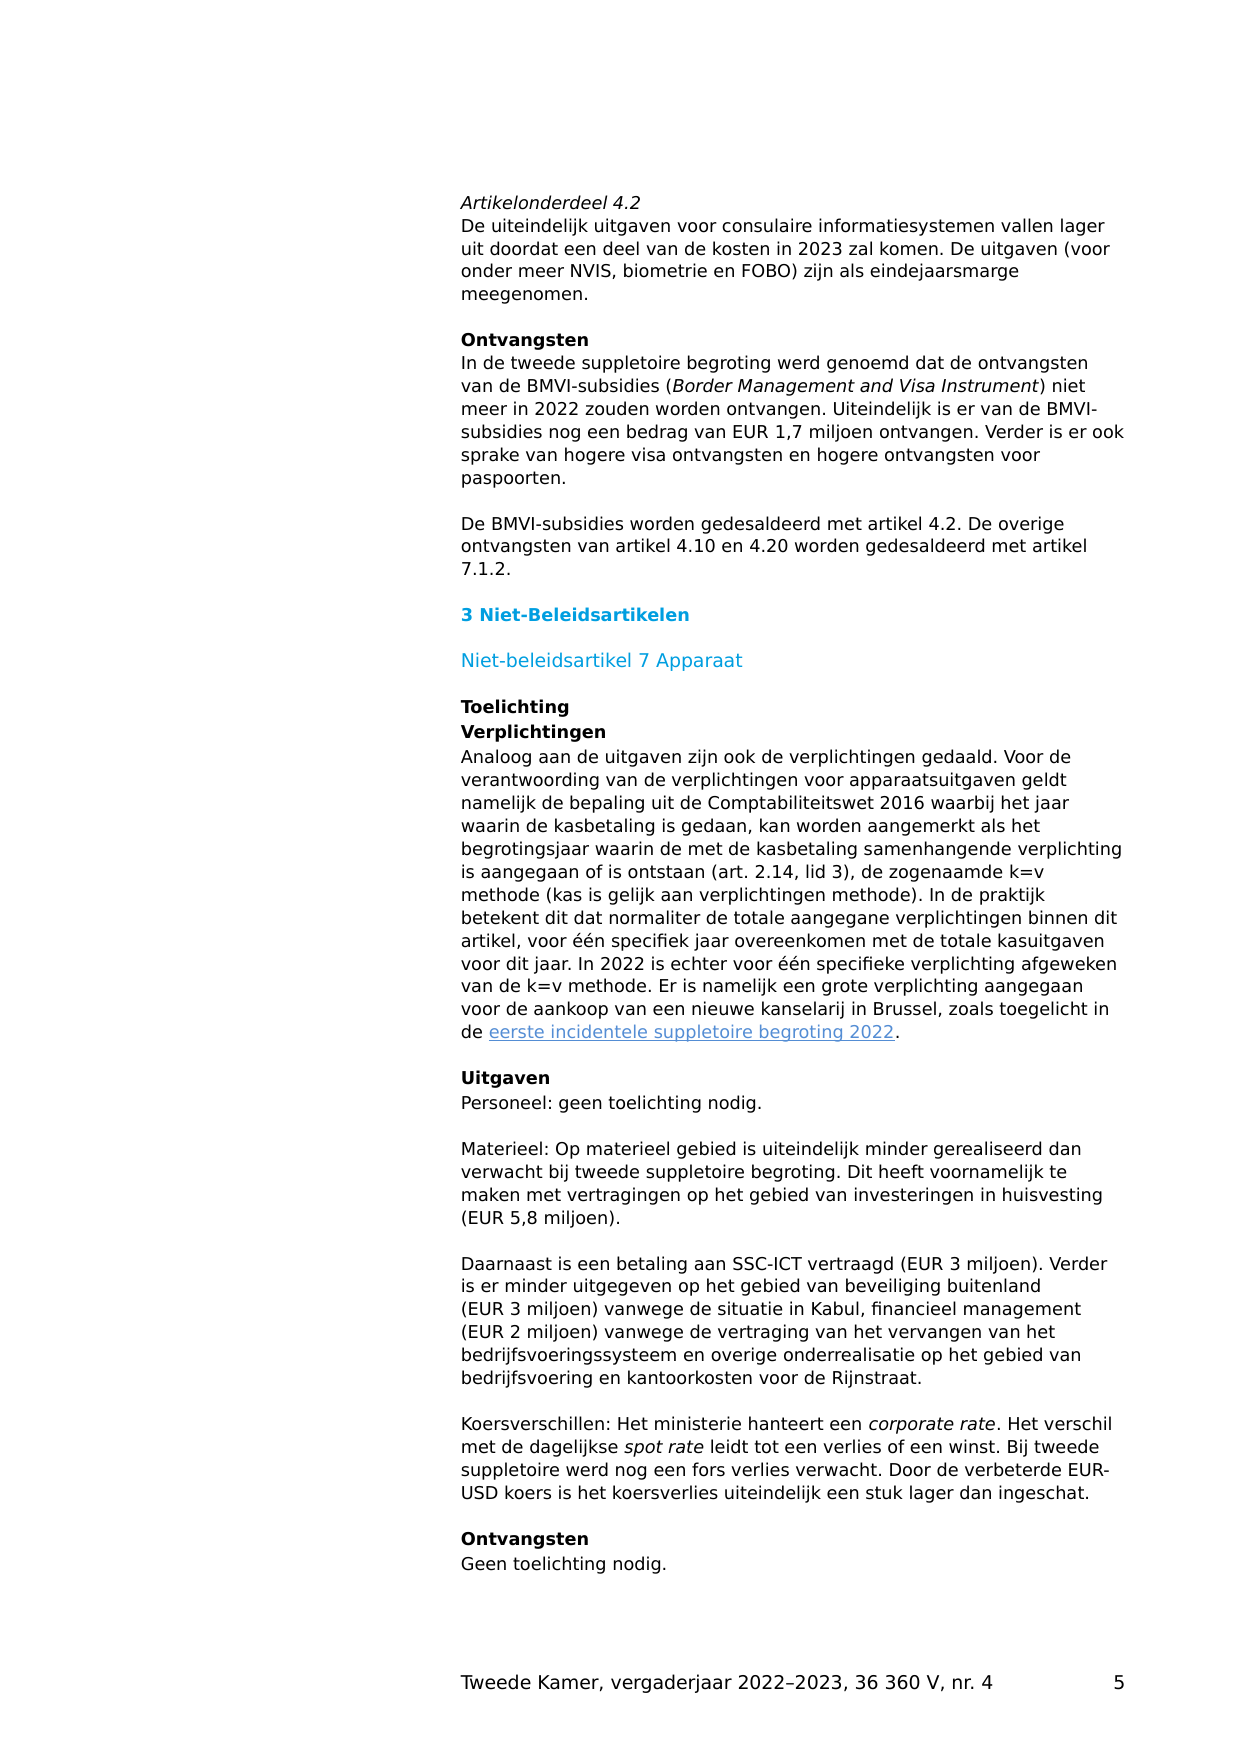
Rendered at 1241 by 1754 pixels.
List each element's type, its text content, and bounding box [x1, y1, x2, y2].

text Personeel: geen toelichting nodig. [461, 1091, 1125, 1114]
text Analoog aan de uitgaven zijn ook de verplichtingen gedaald. Voor de verantwoording van de verplichtingen voor apparaatsuitgaven geldt namelijk de bepaling uit de Comptabiliteitswet 2016 waarbij het jaar waarin de kasbetaling is gedaan, kan worden aangemerkt als het begrotingsjaar waarin de met de kasbetaling samenhangende verplichting is aangegaan of is ontstaan (art. 2.14, lid 3), de zogenaamde k=v methode (kas is gelijk aan verplichtingen methode). In de praktijk betekent dit dat normaliter de totale aangegane verplichtingen binnen dit artikel, voor één specifiek jaar overeenkomen met de totale kasuitgaven voor dit jaar. In 2022 is echter voor één specifieke verplichting afgeweken van de k=v methode. Er is namelijk een grote verplichting aangegaan voor de aankoop van een nieuwe kanselarij in Brussel, zoals toegelicht in de eerste incidentele suppletoire begroting 2022. [461, 745, 1125, 1043]
text Koersverschillen: Het ministerie hanteert een corporate rate. Het verschil met de dagelijkse spot rate leidt tot een verlies of een winst. Bij tweede suppletoire werd nog een fors verlies verwacht. Door de verbeterde EUR-USD koers is het koersverlies uiteindelijk een stuk lager dan ingeschat. [461, 1412, 1125, 1504]
text Toelichting [461, 695, 1125, 718]
text Uitgaven [461, 1066, 1125, 1089]
text Ontvangsten In de tweede suppletoire begroting werd genoemd dat de ontvangsten van de BMVI-subsidies (Border Management and Visa Instrument) niet meer in 2022 zouden worden ontvangen. Uiteindelijk is er van de BMVI-subsidies nog een bedrag van EUR 1,7 miljoen ontvangen. Verder is er ook sprake van hogere visa ontvangsten en hogere ontvangsten voor paspoorten. [461, 328, 1125, 489]
text Materieel: Op materieel gebied is uiteindelijk minder gerealiseerd dan verwacht bij tweede suppletoire begroting. Dit heeft voornamelijk te maken met vertragingen op het gebied van investeringen in huisvesting (EUR 5,8 miljoen). [461, 1137, 1125, 1229]
text De BMVI-subsidies worden gedesaldeerd met artikel 4.2. De overige ontvangsten van artikel 4.10 en 4.20 worden gedesaldeerd met artikel 7.1.2. [461, 512, 1125, 580]
text Verplichtingen [461, 720, 1125, 743]
text Geen toelichting nodig. [461, 1552, 1125, 1574]
text Artikelonderdeel 4.2 De uiteindelijk uitgaven voor consulaire informatiesystemen vallen lager uit doordat een deel van de kosten in 2023 zal komen. De uitgaven (voor onder meer NVIS, biometrie en FOBO) zijn als eindejaarsmarge meegenomen. [461, 191, 1125, 305]
text Ontvangsten [461, 1527, 1125, 1549]
text Daarnaast is een betaling aan SSC-ICT vertraagd (EUR 3 miljoen). Verder is er minder uitgegeven op het gebied van beveiliging buitenland (EUR 3 miljoen) vanwege de situatie in Kabul, financieel management (EUR 2 miljoen) vanwege de vertraging van het vervangen van het bedrijfsvoeringssysteem en overige onderrealisatie op het gebied van bedrijfsvoering en kantoorkosten voor de Rijnstraat. [461, 1252, 1125, 1389]
title Niet-beleidsartikel 7 Apparaat [461, 650, 1125, 672]
title 3 Niet-Beleidsartikelen [461, 603, 1125, 626]
